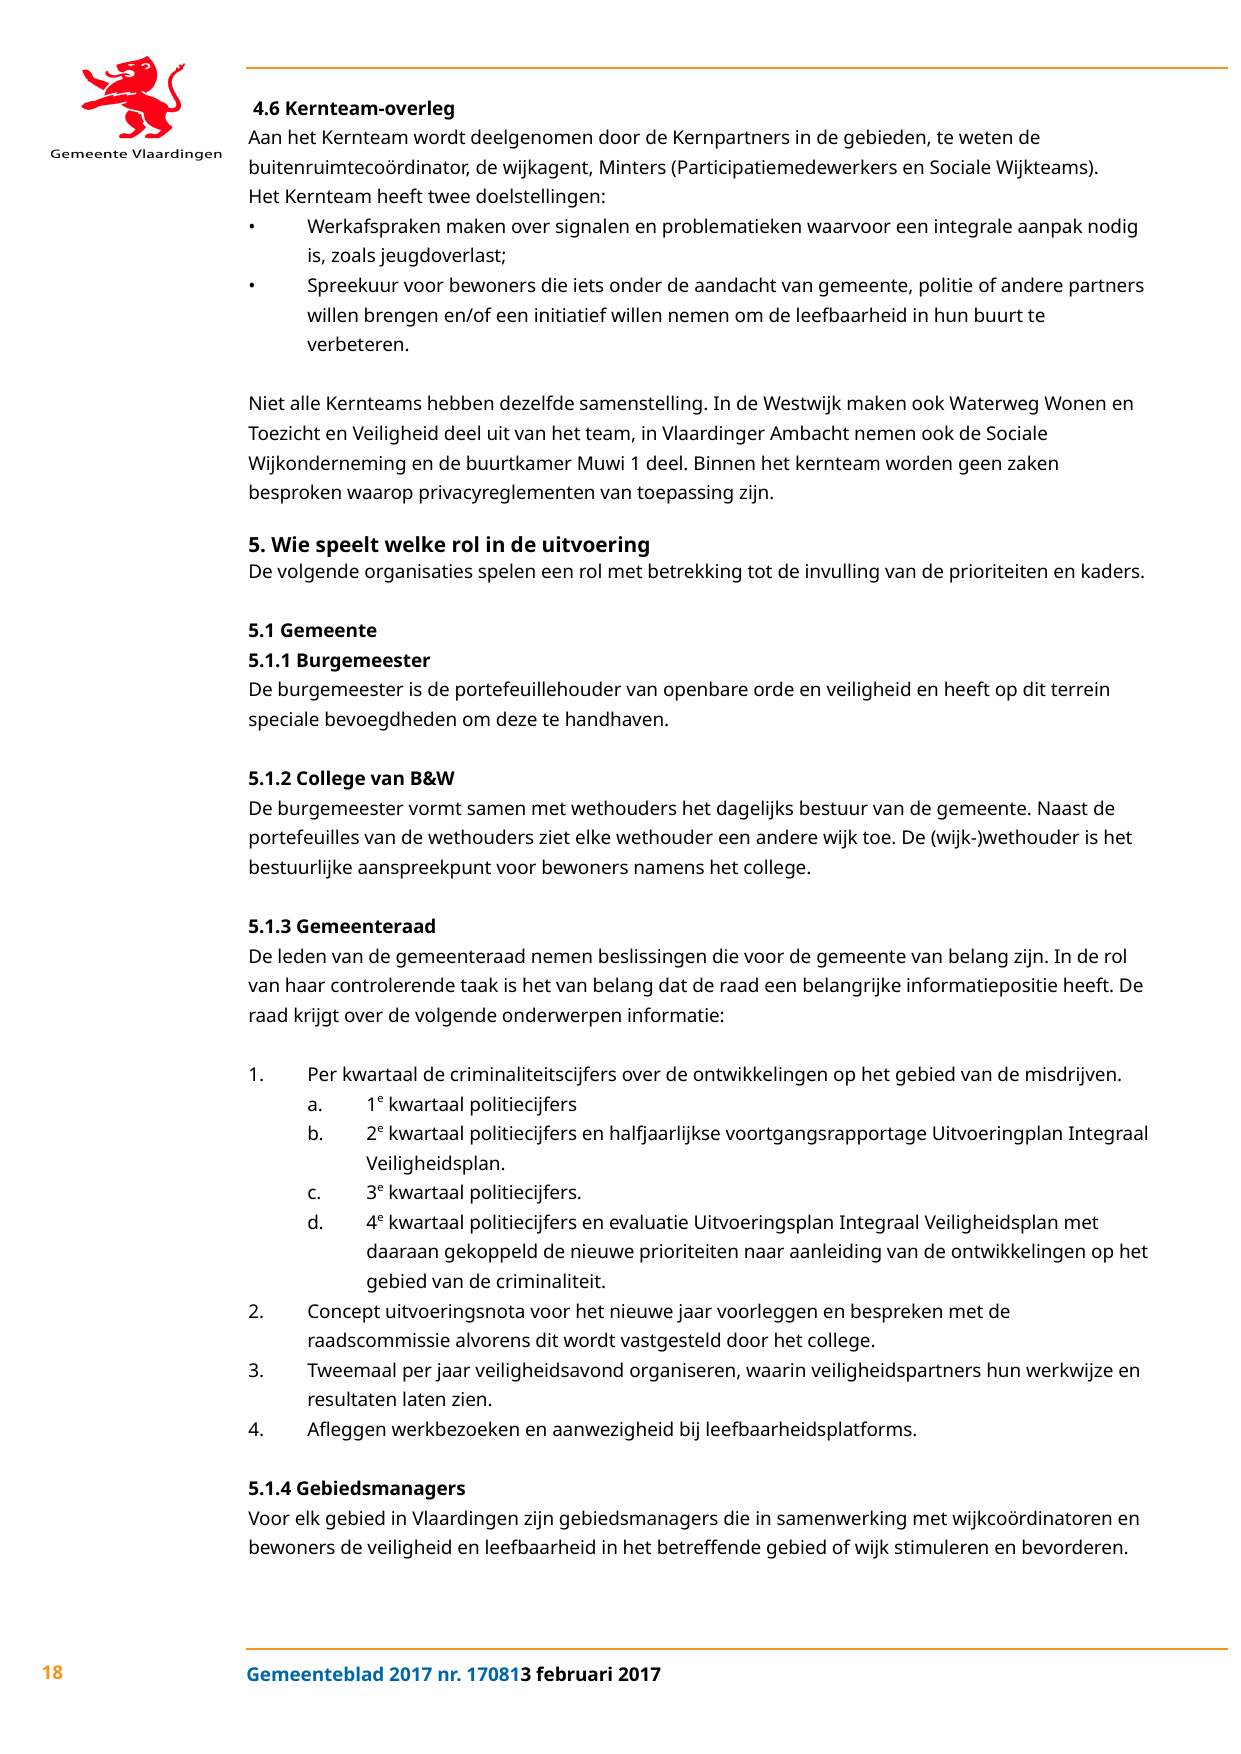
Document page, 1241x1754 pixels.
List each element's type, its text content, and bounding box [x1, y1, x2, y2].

list Afleggen werkbezoeken en aanwezigheid bij leefbaarheidsplatforms. [248, 1416, 1152, 1442]
list Werkafspraken maken over signalen en problematieken waarvoor een integrale aanpak nodig is, zoals jeugdoverlast; [248, 213, 1152, 268]
text 5.1.3 Gemeenteraad [248, 913, 1152, 939]
text 5.1.2 College van B&W [248, 765, 1152, 791]
text 4.6 Kernteam-overleg [248, 95, 1152, 121]
text De burgemeester is de portefeuillehouder van openbare orde en veiligheid en heeft op dit terrein speciale bevoegdheden om deze te handhaven. [248, 677, 1152, 732]
list Concept uitvoeringsnota voor het nieuwe jaar voorleggen en bespreken met de raadscommissie alvorens dit wordt vastgesteld door het college. [248, 1298, 1152, 1353]
list 3e kwartaal politiecijfers. [307, 1179, 1152, 1205]
list 2e kwartaal politiecijfers en halfjaarlijkse voortgangsrapportage Uitvoeringplan Integraal Veiligheidsplan. [307, 1120, 1152, 1176]
text 5. Wie speelt welke rol in de uitvoering [248, 530, 1152, 558]
text Voor elk gebied in Vlaardingen zijn gebiedsmanagers die in samenwerking met wijkcoördinatoren en bewoners de veiligheid en leefbaarheid in het betreffende gebied of wijk stimuleren en bevorderen. [248, 1505, 1152, 1560]
list Spreekuur voor bewoners die iets onder de aandacht van gemeente, politie of andere partners willen brengen en/of een initiatief willen nemen om de leefbaarheid in hun buurt te verbeteren. [248, 272, 1152, 357]
text 5.1 Gemeente [248, 617, 1152, 643]
text Niet alle Kernteams hebben dezelfde samenstelling. In de Westwijk maken ook Waterweg Wonen en Toezicht en Veiligheid deel uit van het team, in Vlaardinger Ambacht nemen ook de Sociale Wijkonderneming en de buurtkamer Muwi 1 deel. Binnen het kernteam worden geen zaken besproken waarop privacyreglementen van toepassing zijn. [248, 391, 1152, 505]
text 5.1.1 Burgemeester [248, 647, 1152, 673]
list 1e kwartaal politiecijfers [307, 1091, 1152, 1116]
text 5.1.4 Gebiedsmanagers [248, 1475, 1152, 1501]
text De volgende organisaties spelen een rol met betrekking tot de invulling van de prioriteiten en kaders. [248, 558, 1152, 584]
text Aan het Kernteam wordt deelgenomen door de Kernpartners in de gebieden, te weten de buitenruimtecoördinator, de wijkagent, Minters (Participatiemedewerkers en Sociale Wijkteams). [248, 124, 1152, 180]
list Tweemaal per jaar veiligheidsavond organiseren, waarin veiligheidspartners hun werkwijze en resultaten laten zien. [248, 1357, 1152, 1412]
text De leden van de gemeenteraad nemen beslissingen die voor de gemeente van belang zijn. In de rol van haar controlerende taak is het van belang dat de raad een belangrijke informatiepositie heeft. De raad krijgt over de volgende onderwerpen informatie: [248, 943, 1152, 1028]
picture [41, 47, 231, 172]
text Het Kernteam heeft twee doelstellingen: [248, 183, 1152, 209]
list 4e kwartaal politiecijfers en evaluatie Uitvoeringsplan Integraal Veiligheidsplan met daaraan gekoppeld de nieuwe prioriteiten naar aanleiding van de ontwikkelingen op het gebied van de criminaliteit. [307, 1209, 1152, 1294]
list Per kwartaal de criminaliteitscijfers over de ontwikkelingen op het gebied van de misdrijven. [248, 1061, 1152, 1087]
text De burgemeester vormt samen met wethouders het dagelijks bestuur van de gemeente. Naast de portefeuilles van de wethouders ziet elke wethouder een andere wijk toe. De (wijk-)wethouder is het bestuurlijke aanspreekpunt voor bewoners namens het college. [248, 795, 1152, 880]
